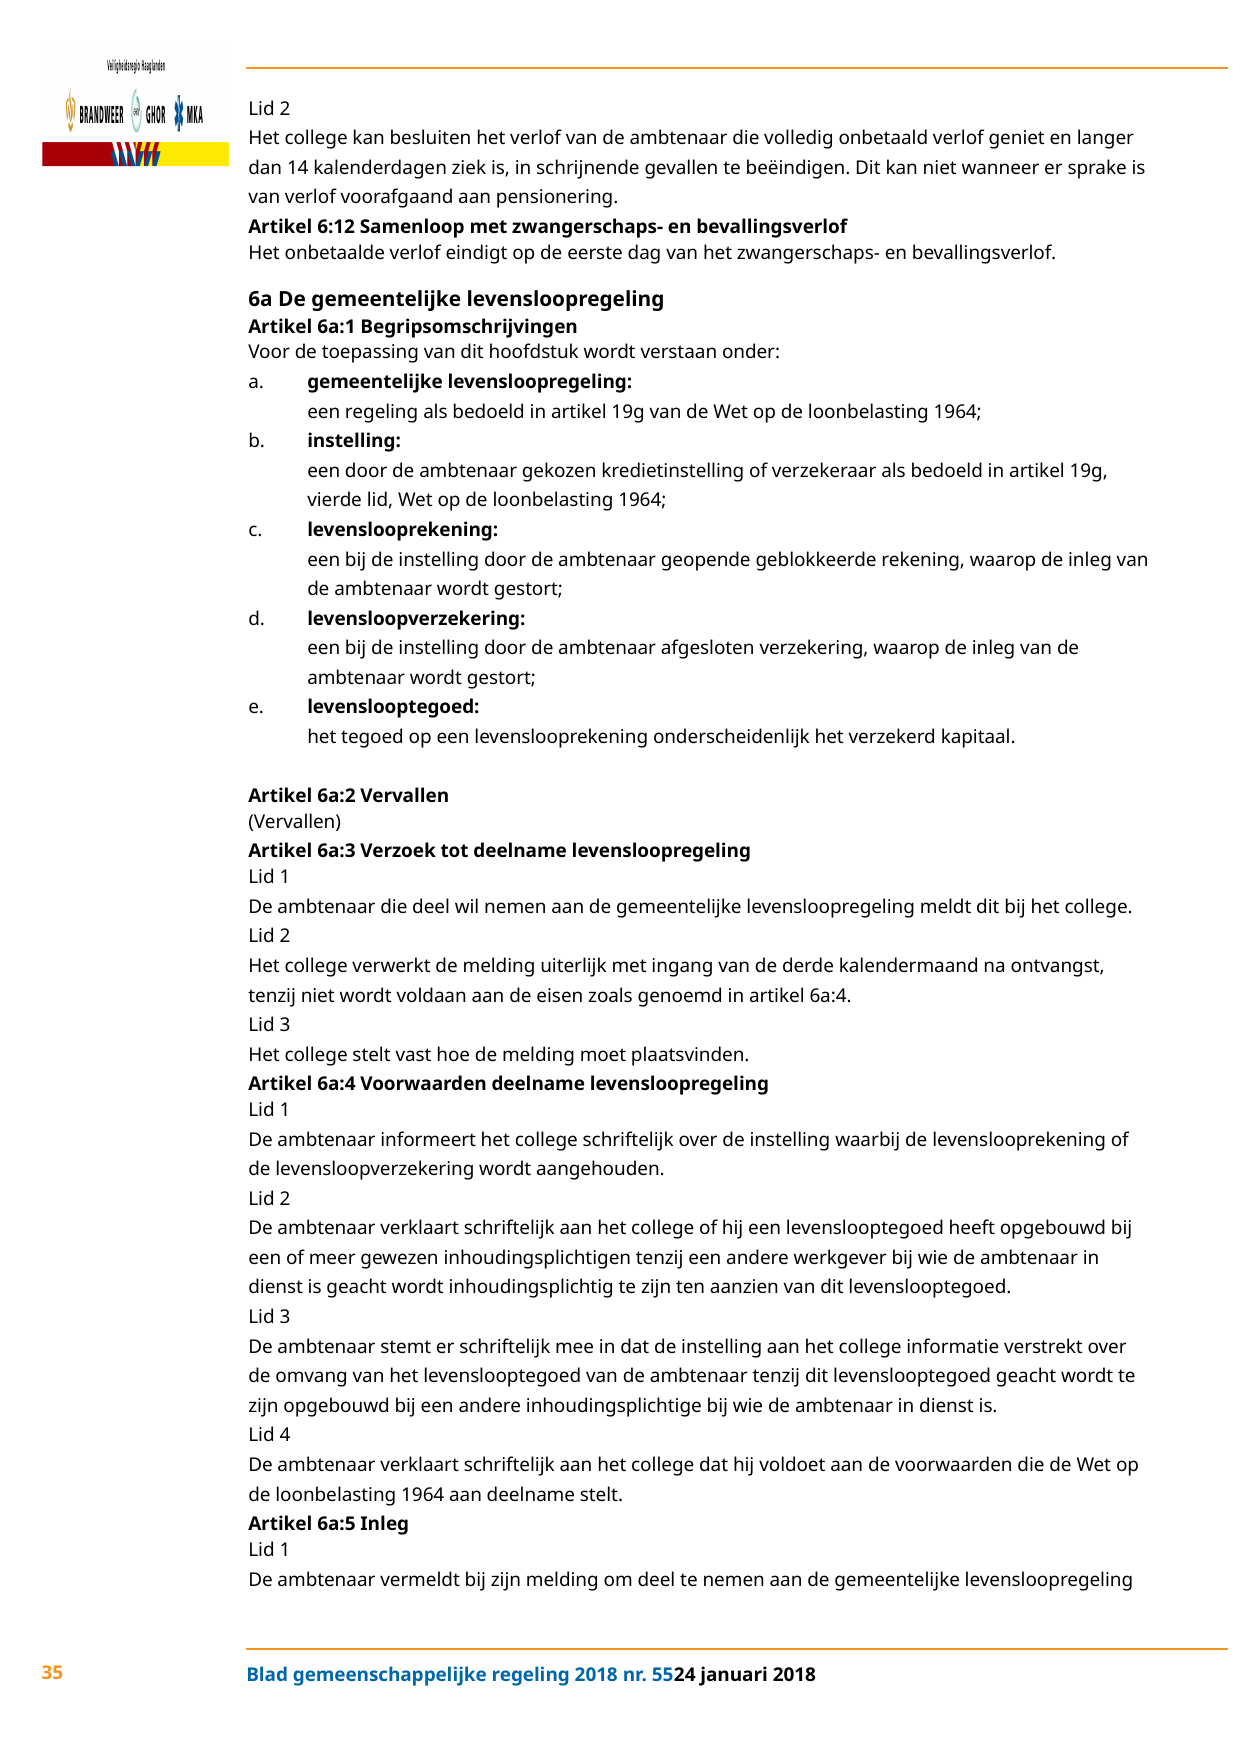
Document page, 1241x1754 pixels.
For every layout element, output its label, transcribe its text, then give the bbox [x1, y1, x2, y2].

list een door de ambtenaar gekozen kredietinstelling of verzekeraar als bedoeld in artikel 19g, vierde lid, Wet op de loonbelasting 1964; [248, 457, 1152, 512]
text Het college kan besluiten het verlof van de ambtenaar die volledig onbetaald verlof geniet en langer dan 14 kalenderdagen ziek is, in schrijnende gevallen te beëindigen. Dit kan niet wanneer er sprake is van verlof voorafgaand aan pensionering. [248, 124, 1152, 209]
text De ambtenaar verklaart schriftelijk aan het college dat hij voldoet aan de voorwaarden die de Wet op de loonbelasting 1964 aan deelname stelt. [248, 1451, 1152, 1507]
text Lid 1 [248, 863, 1152, 889]
picture [41, 47, 231, 172]
text Artikel 6:12 Samenloop met zwangerschaps- en bevallingsverlof [248, 213, 1152, 239]
text 6a De gemeentelijke levensloopregeling [248, 284, 1152, 313]
list levenslooptegoed: [248, 694, 1152, 719]
list levensloopverzekering: [248, 605, 1152, 631]
text Artikel 6a:4 Voorwaarden deelname levensloopregeling [248, 1071, 1152, 1096]
text Artikel 6a:2 Vervallen [248, 782, 1152, 808]
list gemeentelijke levensloopregeling: [248, 368, 1152, 394]
list het tegoed op een levenslooprekening onderscheidenlijk het verzekerd kapitaal. [248, 723, 1152, 749]
text Artikel 6a:1 Begripsomschrijvingen [248, 313, 1152, 339]
text Lid 1 [248, 1536, 1152, 1562]
text Het college verwerkt de melding uiterlijk met ingang van de derde kalendermaand na ontvangst, tenzij niet wordt voldaan aan de eisen zoals genoemd in artikel 6a:4. [248, 952, 1152, 1007]
text Lid 3 [248, 1303, 1152, 1329]
text Artikel 6a:5 Inleg [248, 1510, 1152, 1536]
list een regeling als bedoeld in artikel 19g van de Wet op de loonbelasting 1964; [248, 398, 1152, 423]
text Lid 2 [248, 1185, 1152, 1211]
text Het college stelt vast hoe de melding moet plaatsvinden. [248, 1041, 1152, 1067]
text (Vervallen) [248, 808, 1152, 834]
text Lid 3 [248, 1011, 1152, 1037]
text De ambtenaar die deel wil nemen aan de gemeentelijke levensloopregeling meldt dit bij het college. [248, 893, 1152, 919]
text De ambtenaar vermeldt bij zijn melding om deel te nemen aan de gemeentelijke levensloopregeling [248, 1566, 1152, 1591]
text De ambtenaar informeert het college schriftelijk over de instelling waarbij de levenslooprekening of de levensloopverzekering wordt aangehouden. [248, 1126, 1152, 1181]
list een bij de instelling door de ambtenaar afgesloten verzekering, waarop de inleg van de ambtenaar wordt gestort; [248, 634, 1152, 690]
list levenslooprekening: [248, 516, 1152, 542]
text Lid 2 [248, 95, 1152, 121]
text Lid 1 [248, 1096, 1152, 1122]
text Artikel 6a:3 Verzoek tot deelname levensloopregeling [248, 838, 1152, 863]
text De ambtenaar verklaart schriftelijk aan het college of hij een levenslooptegoed heeft opgebouwd bij een of meer gewezen inhoudingsplichtigen tenzij een andere werkgever bij wie de ambtenaar in dienst is geacht wordt inhoudingsplichtig te zijn ten aanzien van dit levenslooptegoed. [248, 1214, 1152, 1299]
text Voor de toepassing van dit hoofdstuk wordt verstaan onder: [248, 339, 1152, 364]
list instelling: [248, 427, 1152, 453]
text De ambtenaar stemt er schriftelijk mee in dat de instelling aan het college informatie verstrekt over de omvang van het levenslooptegoed van de ambtenaar tenzij dit levenslooptegoed geacht wordt te zijn opgebouwd bij een andere inhoudingsplichtige bij wie de ambtenaar in dienst is. [248, 1333, 1152, 1418]
text Het onbetaalde verlof eindigt op de eerste dag van het zwangerschaps- en bevallingsverlof. [248, 239, 1152, 264]
list een bij de instelling door de ambtenaar geopende geblokkeerde rekening, waarop de inleg van de ambtenaar wordt gestort; [248, 546, 1152, 601]
text Lid 4 [248, 1422, 1152, 1447]
text Lid 2 [248, 923, 1152, 948]
